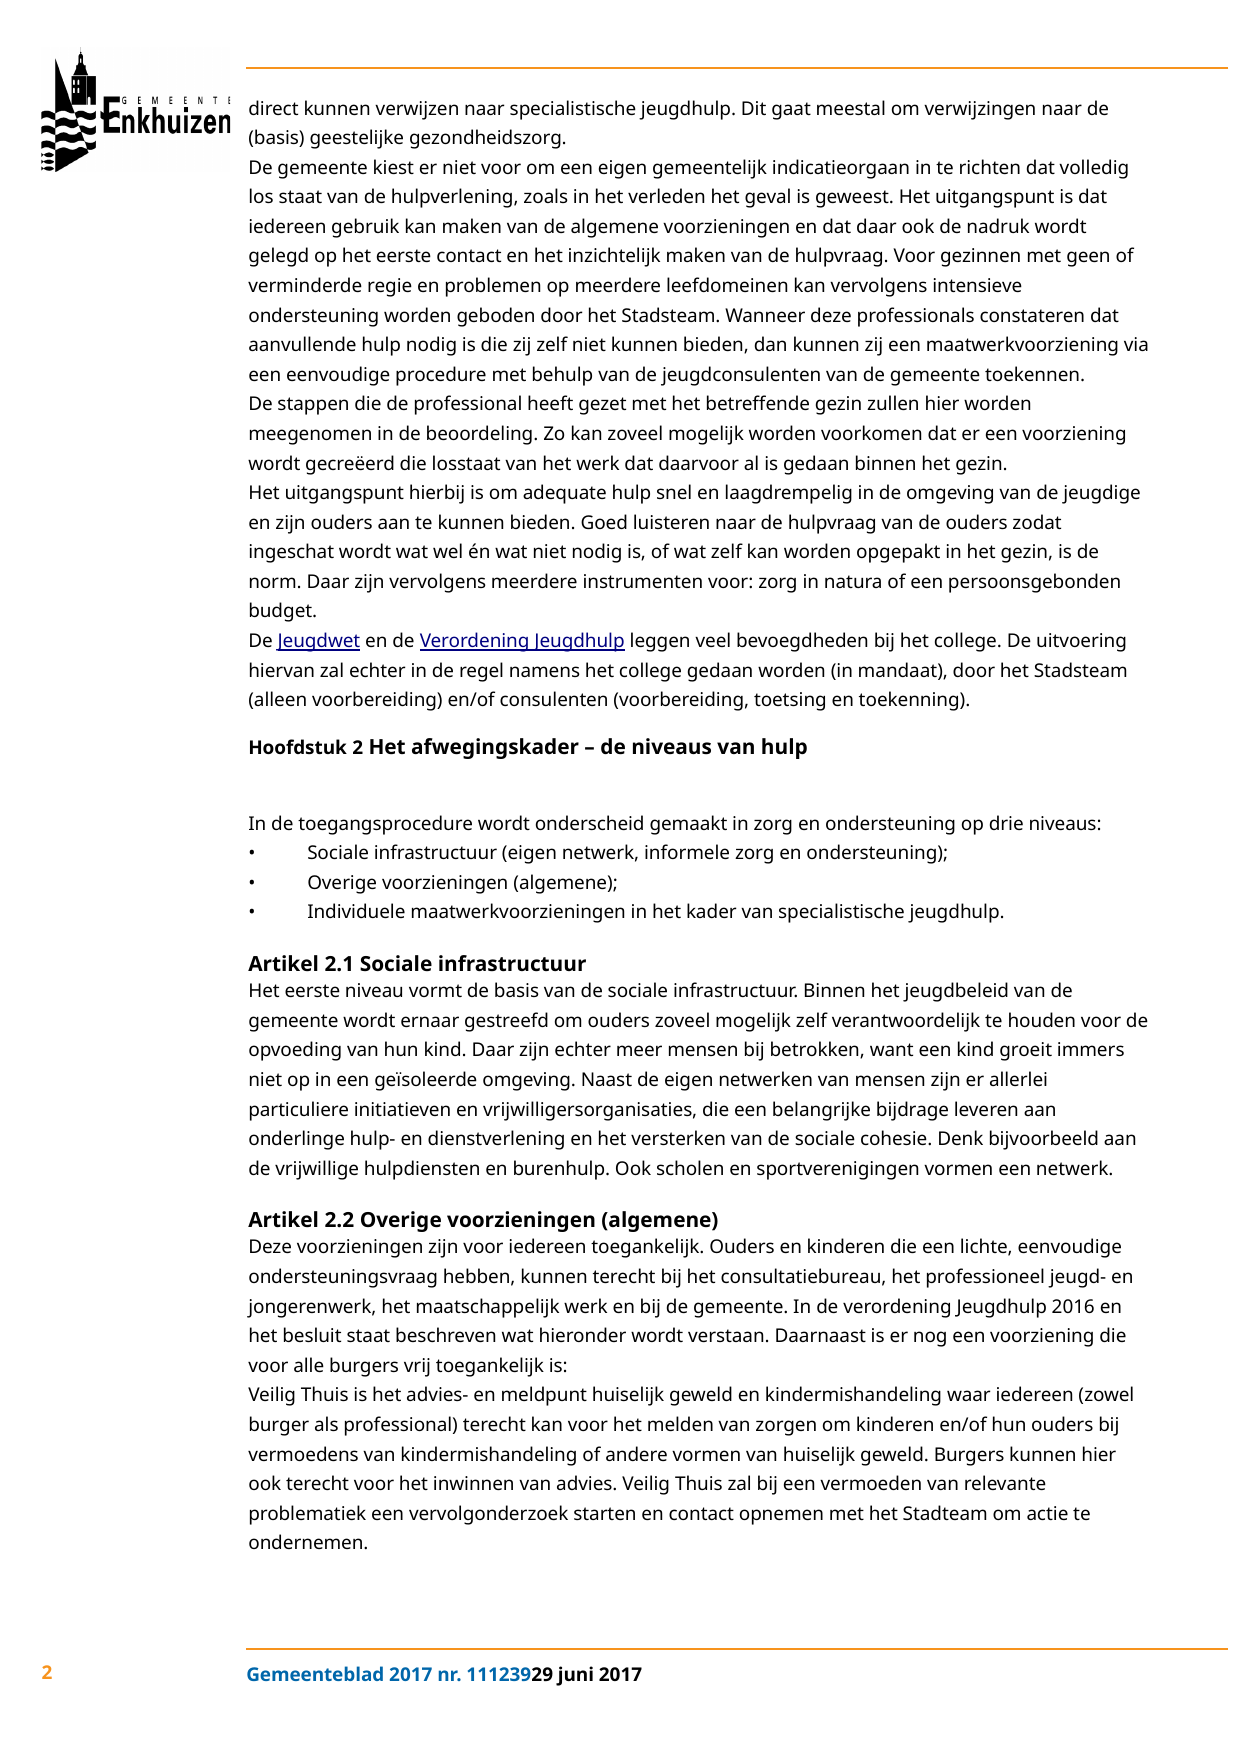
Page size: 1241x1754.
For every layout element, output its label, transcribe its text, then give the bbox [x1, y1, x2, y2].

text De Jeugdwet en de Verordening Jeugdhulp leggen veel bevoegdheden bij het college. De uitvoering hiervan zal echter in de regel namens het college gedaan worden (in mandaat), door het Stadsteam (alleen voorbereiding) en/of consulenten (voorbereiding, toetsing en toekenning). [248, 627, 1152, 712]
text Veilig Thuis is het advies- en meldpunt huiselijk geweld en kindermishandeling waar iedereen (zowel burger als professional) terecht kan voor het melden van zorgen om kinderen en/of hun ouders bij vermoedens van kindermishandeling of andere vormen van huiselijk geweld. Burgers kunnen hier ook terecht voor het inwinnen van advies. Veilig Thuis zal bij een vermoeden van relevante problematiek een vervolgonderzoek starten en contact opnemen met het Stadteam om actie te ondernemen. [248, 1382, 1152, 1555]
text Artikel 2.2 Overige voorzieningen (algemene) [248, 1205, 1152, 1234]
text Deze voorzieningen zijn voor iedereen toegankelijk. Ouders en kinderen die een lichte, eenvoudige ondersteuningsvraag hebben, kunnen terecht bij het consultatiebureau, het professioneel jeugd- en jongerenwerk, het maatschappelijk werk en bij de gemeente. In de verordening Jeugdhulp 2016 en het besluit staat beschreven wat hieronder wordt verstaan. Daarnaast is er nog een voorziening die voor alle burgers vrij toegankelijk is: [248, 1234, 1152, 1378]
list Sociale infrastructuur (eigen netwerk, informele zorg en ondersteuning); [248, 839, 1152, 865]
text Het eerste niveau vormt de basis van de sociale infrastructuur. Binnen het jeugdbeleid van de gemeente wordt ernaar gestreefd om ouders zoveel mogelijk zelf verantwoordelijk te houden voor de opvoeding van hun kind. Daar zijn echter meer mensen bij betrokken, want een kind groeit immers niet op in een geïsoleerde omgeving. Naast de eigen netwerken van mensen zijn er allerlei particuliere initiatieven en vrijwilligersorganisaties, die een belangrijke bijdrage leveren aan onderlinge hulp- en dienstverlening en het versterken van de sociale cohesie. Denk bijvoorbeeld aan de vrijwillige hulpdiensten en burenhulp. Ook scholen en sportverenigingen vormen een netwerk. [248, 977, 1152, 1181]
picture [41, 47, 231, 172]
text In de toegangsprocedure wordt onderscheid gemaakt in zorg en ondersteuning op drie niveaus: [248, 810, 1152, 836]
text De stappen die de professional heeft gezet met het betreffende gezin zullen hier worden meegenomen in de beoordeling. Zo kan zoveel mogelijk worden voorkomen dat er een voorziening wordt gecreëerd die losstaat van het werk dat daarvoor al is gedaan binnen het gezin. [248, 391, 1152, 476]
text direct kunnen verwijzen naar specialistische jeugdhulp. Dit gaat meestal om verwijzingen naar de (basis) geestelijke gezondheidszorg. [248, 95, 1152, 150]
text De gemeente kiest er niet voor om een eigen gemeentelijk indicatieorgaan in te richten dat volledig los staat van de hulpverlening, zoals in het verleden het geval is geweest. Het uitgangspunt is dat iedereen gebruik kan maken van de algemene voorzieningen en dat daar ook de nadruk wordt gelegd op het eerste contact en het inzichtelijk maken van de hulpvraag. Voor gezinnen met geen of verminderde regie en problemen op meerdere leefdomeinen kan vervolgens intensieve ondersteuning worden geboden door het Stadsteam. Wanneer deze professionals constateren dat aanvullende hulp nodig is die zij zelf niet kunnen bieden, dan kunnen zij een maatwerkvoorziening via een eenvoudige procedure met behulp van de jeugdconsulenten van de gemeente toekennen. [248, 154, 1152, 387]
text Het uitgangspunt hierbij is om adequate hulp snel en laagdrempelig in de omgeving van de jeugdige en zijn ouders aan te kunnen bieden. Goed luisteren naar de hulpvraag van de ouders zodat ingeschat wordt wat wel én wat niet nodig is, of wat zelf kan worden opgepakt in het gezin, is de norm. Daar zijn vervolgens meerdere instrumenten voor: zorg in natura of een persoonsgebonden budget. [248, 479, 1152, 623]
list Overige voorzieningen (algemene); [248, 869, 1152, 895]
text Artikel 2.1 Sociale infrastructuur [248, 949, 1152, 977]
list Individuele maatwerkvoorzieningen in het kader van specialistische jeugdhulp. [248, 898, 1152, 924]
text Hoofdstuk 2 Het afwegingskader – de niveaus van hulp [248, 732, 1152, 761]
